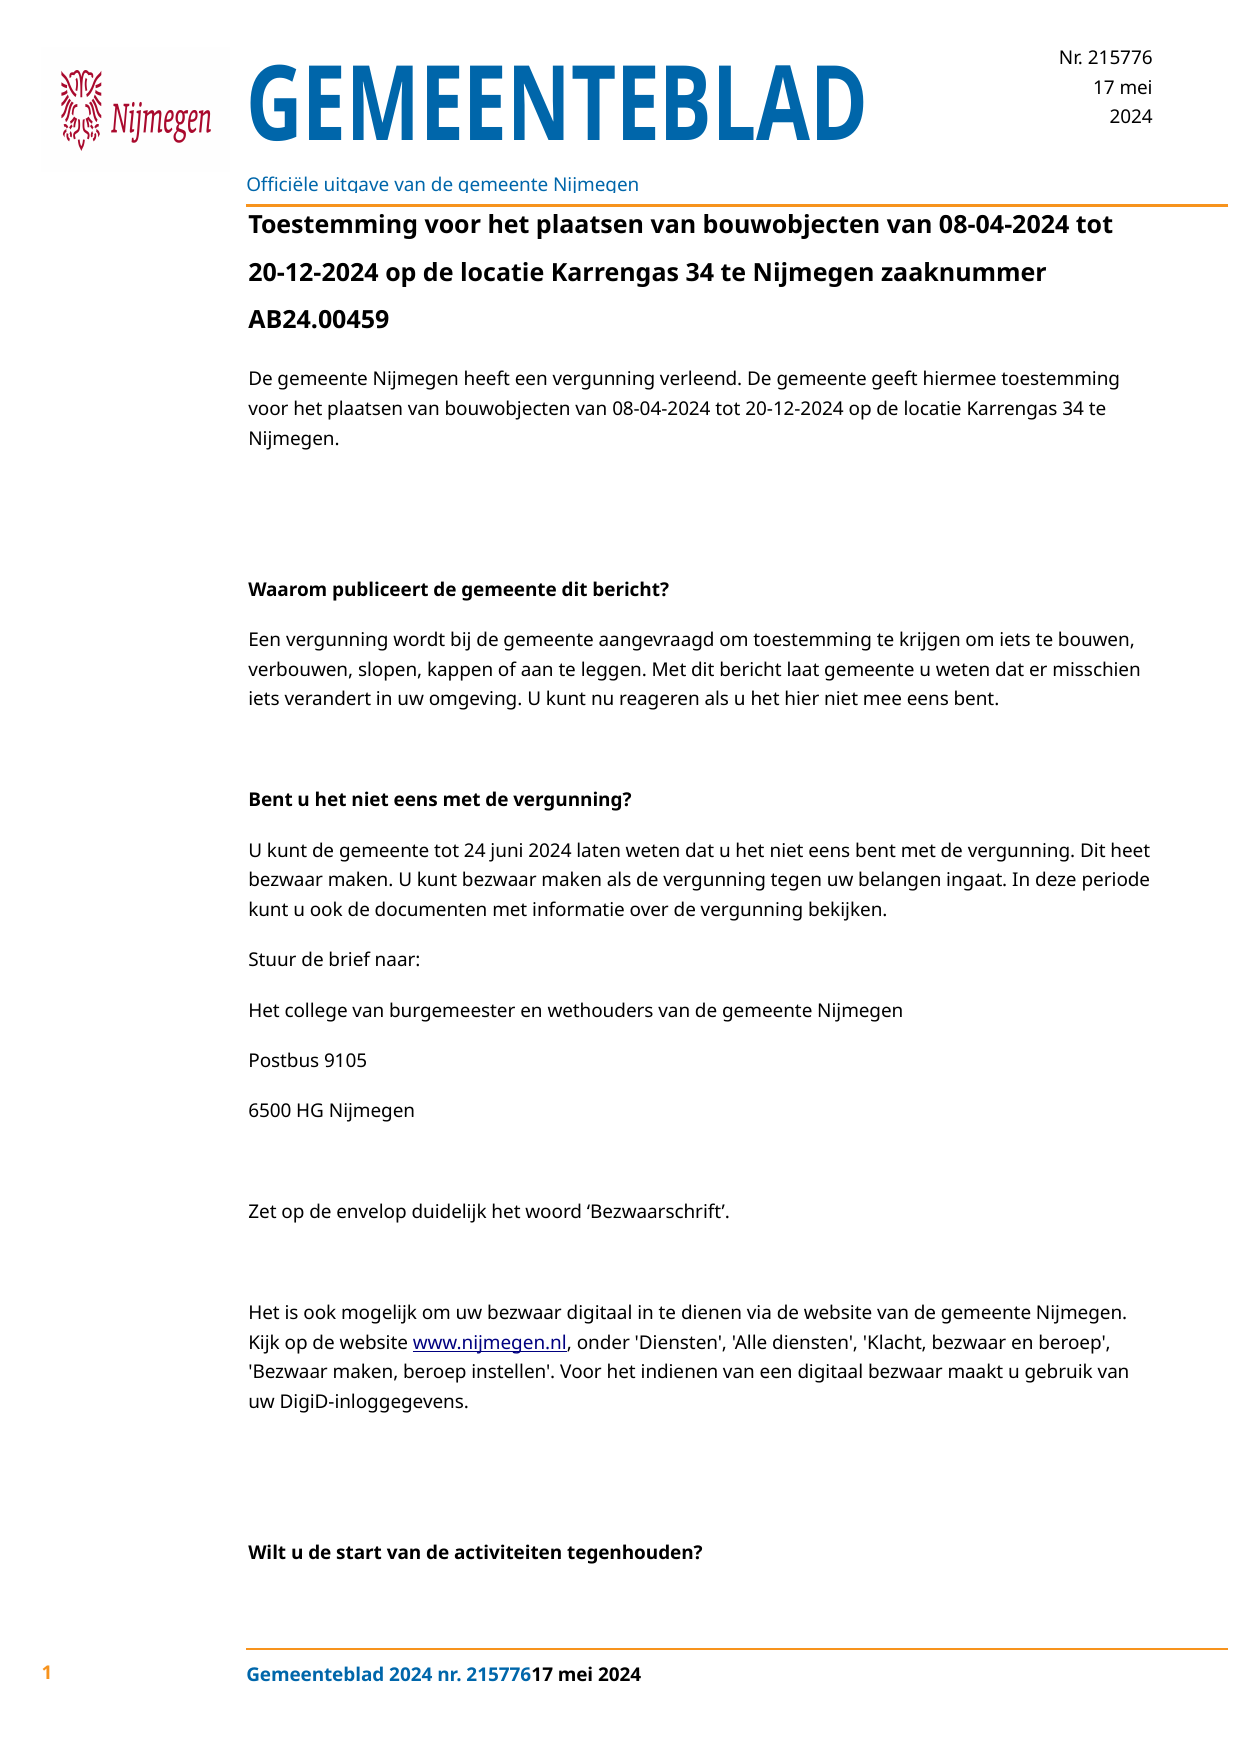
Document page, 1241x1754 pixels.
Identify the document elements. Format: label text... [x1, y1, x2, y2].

text Postbus 9105 [248, 1047, 1152, 1073]
text Een vergunning wordt bij de gemeente aangevraagd om toestemming te krijgen om iets te bouwen, verbouwen, slopen, kappen of aan te leggen. Met dit bericht laat gemeente u weten dat er misschien iets verandert in uw omgeving. U kunt nu reageren als u het hier niet mee eens bent. [248, 626, 1152, 711]
text De gemeente Nijmegen heeft een vergunning verleend. De gemeente geeft hiermee toestemming voor het plaatsen van bouwobjecten van 08-04-2024 tot 20-12-2024 op de locatie Karrengas 34 te Nijmegen. [248, 366, 1152, 450]
text Stuur de brief naar: [248, 946, 1152, 972]
text Wilt u de start van de activiteiten tegenhouden? [248, 1539, 1152, 1565]
text U kunt de gemeente tot 24 juni 2024 laten weten dat u het niet eens bent met de vergunning. Dit heet bezwaar maken. U kunt bezwaar maken als de vergunning tegen uw belangen ingaat. In deze periode kunt u ook de documenten met informatie over de vergunning bekijken. [248, 837, 1152, 922]
text Zet op de envelop duidelijk het woord ‘Bezwaarschrift’. [248, 1198, 1152, 1224]
text Bent u het niet eens met de vergunning? [248, 786, 1152, 812]
text Waarom publiceert de gemeente dit bericht? [248, 576, 1152, 602]
text 6500 HG Nijmegen [248, 1098, 1152, 1123]
text Toestemming voor het plaatsen van bouwobjecten van 08-04-2024 tot 20-12-2024 op de locatie Karrengas 34 te Nijmegen zaaknummer AB24.00459 [248, 207, 1152, 336]
text Het college van burgemeester en wethouders van de gemeente Nijmegen [248, 997, 1152, 1022]
text Het is ook mogelijk om uw bezwaar digitaal in te dienen via de website van de gemeente Nijmegen. Kijk op de website www.nijmegen.nl, onder 'Diensten', 'Alle diensten', 'Klacht, bezwaar en beroep', 'Bezwaar maken, beroep instellen'. Voor het indienen van een digitaal bezwaar maakt u gebruik van uw DigiD-inloggegevens. [248, 1299, 1152, 1414]
picture [41, 47, 231, 172]
